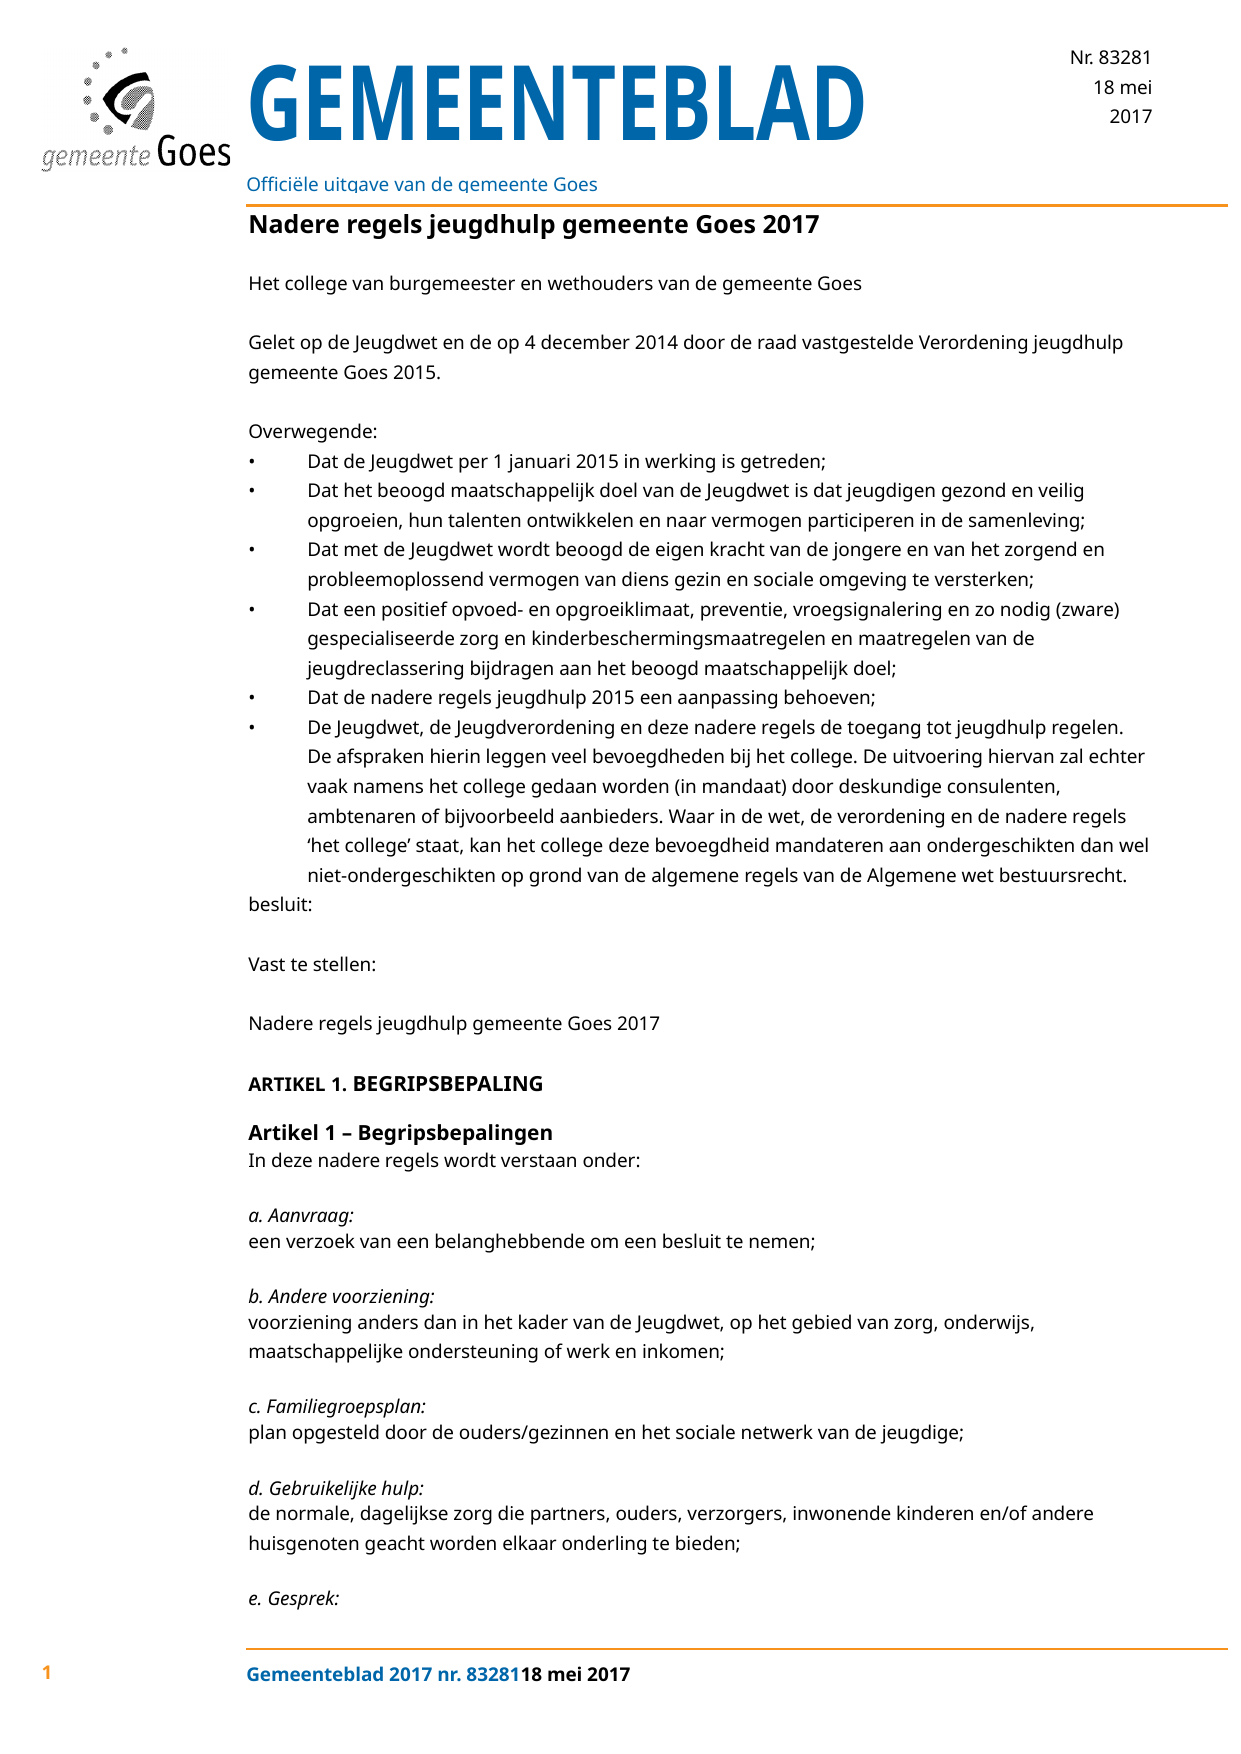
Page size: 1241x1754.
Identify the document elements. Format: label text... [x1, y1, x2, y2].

list Dat het beoogd maatschappelijk doel van de Jeugdwet is dat jeugdigen gezond en veilig opgroeien, hun talenten ontwikkelen en naar vermogen participeren in de samenleving; [248, 477, 1152, 533]
text a. Aanvraag: [248, 1202, 1152, 1228]
list De Jeugdwet, de Jeugdverordening en deze nadere regels de toegang tot jeugdhulp regelen. De afspraken hierin leggen veel bevoegdheden bij het college. De uitvoering hiervan zal echter vaak namens het college gedaan worden (in mandaat) door deskundige consulenten, ambtenaren of bijvoorbeeld aanbieders. Waar in de wet, de verordening en de nadere regels ‘het college’ staat, kan het college deze bevoegdheid mandateren aan ondergeschikten dan wel niet-ondergeschikten op grond van de algemene regels van de Algemene wet bestuursrecht. [248, 714, 1152, 888]
text Artikel 1 – Begripsbepalingen [248, 1118, 1152, 1147]
text d. Gebruikelijke hulp: [248, 1475, 1152, 1501]
text Het college van burgemeester en wethouders van de gemeente Goes [248, 270, 1152, 296]
text Nadere regels jeugdhulp gemeente Goes 2017 [248, 1010, 1152, 1036]
text Nadere regels jeugdhulp gemeente Goes 2017 [248, 207, 1152, 241]
text Gelet op de Jeugdwet en de op 4 december 2014 door de raad vastgestelde Verordening jeugdhulp gemeente Goes 2015. [248, 329, 1152, 385]
text In deze nadere regels wordt verstaan onder: [248, 1147, 1152, 1172]
list Dat een positief opvoed- en opgroeiklimaat, preventie, vroegsignalering en zo nodig (zware) gespecialiseerde zorg en kinderbeschermingsmaatregelen en maatregelen van de jeugdreclassering bijdragen aan het beoogd maatschappelijk doel; [248, 596, 1152, 681]
list Dat de Jeugdwet per 1 januari 2015 in werking is getreden; [248, 448, 1152, 473]
list Dat met de Jeugdwet wordt beoogd de eigen kracht van de jongere en van het zorgend en probleemoplossend vermogen van diens gezin en sociale omgeving te versterken; [248, 537, 1152, 592]
text een verzoek van een belanghebbende om een besluit te nemen; [248, 1228, 1152, 1253]
text besluit: [248, 892, 1152, 917]
text ARTIKEL 1. BEGRIPSBEPALING [248, 1069, 1152, 1097]
text e. Gesprek: [248, 1585, 1152, 1611]
text Overwegende: [248, 418, 1152, 444]
text de normale, dagelijkse zorg die partners, ouders, verzorgers, inwonende kinderen en/of andere huisgenoten geacht worden elkaar onderling te bieden; [248, 1501, 1152, 1556]
text Vast te stellen: [248, 951, 1152, 976]
list Dat de nadere regels jeugdhulp 2015 een aanpassing behoeven; [248, 684, 1152, 710]
text voorziening anders dan in het kader van de Jeugdwet, op het gebied van zorg, onderwijs, maatschappelijke ondersteuning of werk en inkomen; [248, 1309, 1152, 1364]
text c. Familiegroepsplan: [248, 1394, 1152, 1419]
text b. Andere voorziening: [248, 1283, 1152, 1309]
picture [41, 47, 231, 172]
text plan opgesteld door de ouders/gezinnen en het sociale netwerk van de jeugdige; [248, 1419, 1152, 1445]
